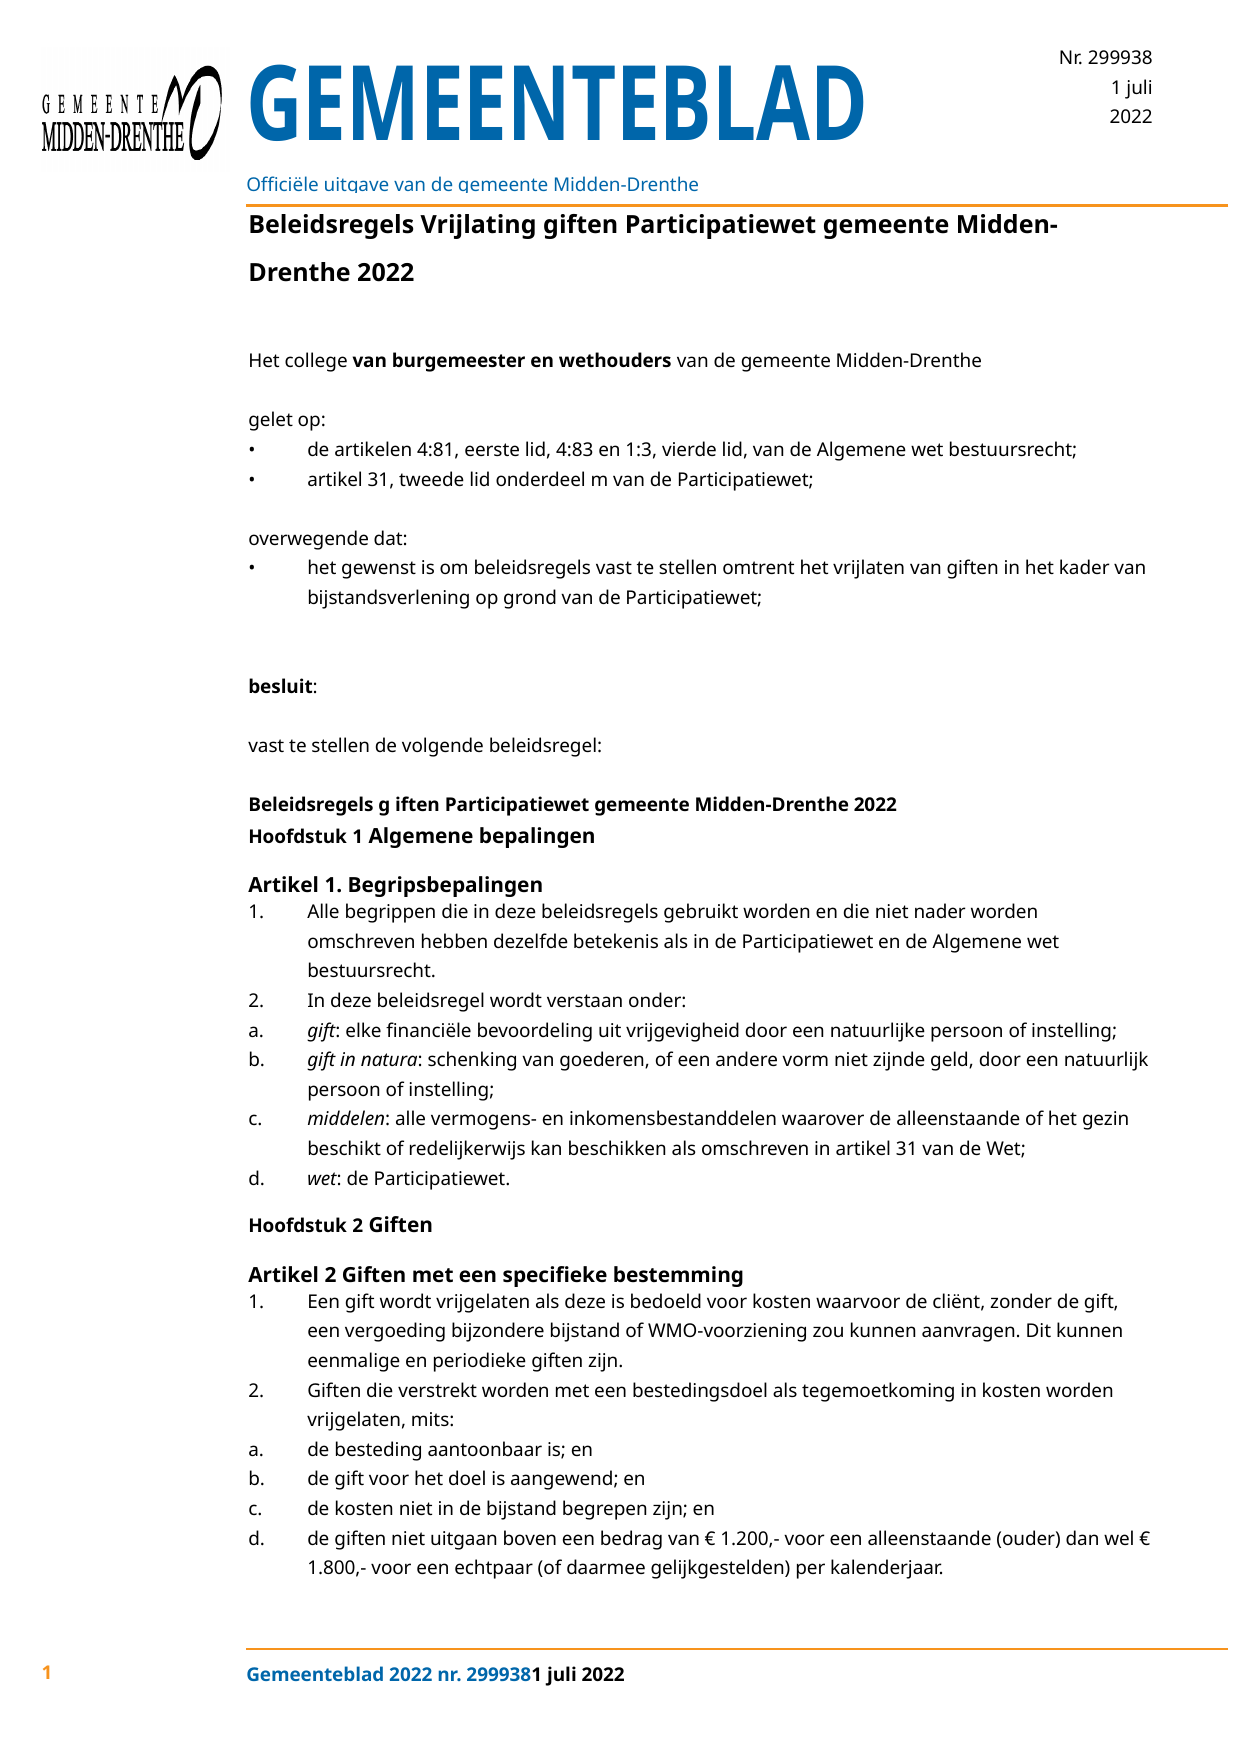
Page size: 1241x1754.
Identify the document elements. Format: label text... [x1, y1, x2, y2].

list de besteding aantoonbaar is; en [248, 1436, 1152, 1462]
list middelen: alle vermogens- en inkomensbestanddelen waarover de alleenstaande of het gezin beschikt of redelijkerwijs kan beschikken als omschreven in artikel 31 van de Wet; [248, 1106, 1152, 1161]
text gelet op: [248, 407, 1152, 432]
list de giften niet uitgaan boven een bedrag van € 1.200,- voor een alleenstaande (ouder) dan wel € 1.800,- voor een echtpaar (of daarmee gelijkgestelden) per kalenderjaar. [248, 1525, 1152, 1580]
text Artikel 2 Giften met een specifieke bestemming [248, 1260, 1152, 1288]
text besluit: [248, 673, 1152, 699]
text Artikel 1. Begripsbepalingen [248, 870, 1152, 898]
text Hoofdstuk 1 Algemene bepalingen [248, 821, 1152, 849]
list het gewenst is om beleidsregels vast te stellen omtrent het vrijlaten van giften in het kader van bijstandsverlening op grond van de Participatiewet; [248, 554, 1152, 610]
list Alle begrippen die in deze beleidsregels gebruikt worden en die niet nader worden omschreven hebben dezelfde betekenis als in de Participatiewet en de Algemene wet bestuursrecht. [248, 898, 1152, 983]
list gift in natura: schenking van goederen, of een andere vorm niet zijnde geld, door een natuurlijk persoon of instelling; [248, 1046, 1152, 1102]
list de kosten niet in de bijstand begrepen zijn; en [248, 1495, 1152, 1521]
list gift: elke financiële bevoordeling uit vrijgevigheid door een natuurlijke persoon of instelling; [248, 1017, 1152, 1043]
list Giften die verstrekt worden met een bestedingsdoel als tegemoetkoming in kosten worden vrijgelaten, mits: [248, 1377, 1152, 1432]
text Het college van burgemeester en wethouders van de gemeente Midden-Drenthe [248, 347, 1152, 373]
list In deze beleidsregel wordt verstaan onder: [248, 987, 1152, 1013]
list artikel 31, tweede lid onderdeel m van de Participatiewet; [248, 466, 1152, 492]
list de gift voor het doel is aangewend; en [248, 1466, 1152, 1491]
text Beleidsregels Vrijlating giften Participatiewet gemeente Midden-Drenthe 2022 [248, 207, 1152, 288]
list Een gift wordt vrijgelaten als deze is bedoeld voor kosten waarvoor de cliënt, zonder de gift, een vergoeding bijzondere bijstand of WMO-voorziening zou kunnen aanvragen. Dit kunnen eenmalige en periodieke giften zijn. [248, 1288, 1152, 1373]
picture [41, 47, 231, 172]
text vast te stellen de volgende beleidsregel: [248, 732, 1152, 758]
list wet: de Participatiewet. [248, 1165, 1152, 1191]
list de artikelen 4:81, eerste lid, 4:83 en 1:3, vierde lid, van de Algemene wet bestuursrecht; [248, 436, 1152, 462]
text Beleidsregels g iften Participatiewet gemeente Midden-Drenthe 2022 [248, 791, 1152, 817]
text Hoofdstuk 2 Giften [248, 1210, 1152, 1239]
text overwegende dat: [248, 525, 1152, 551]
